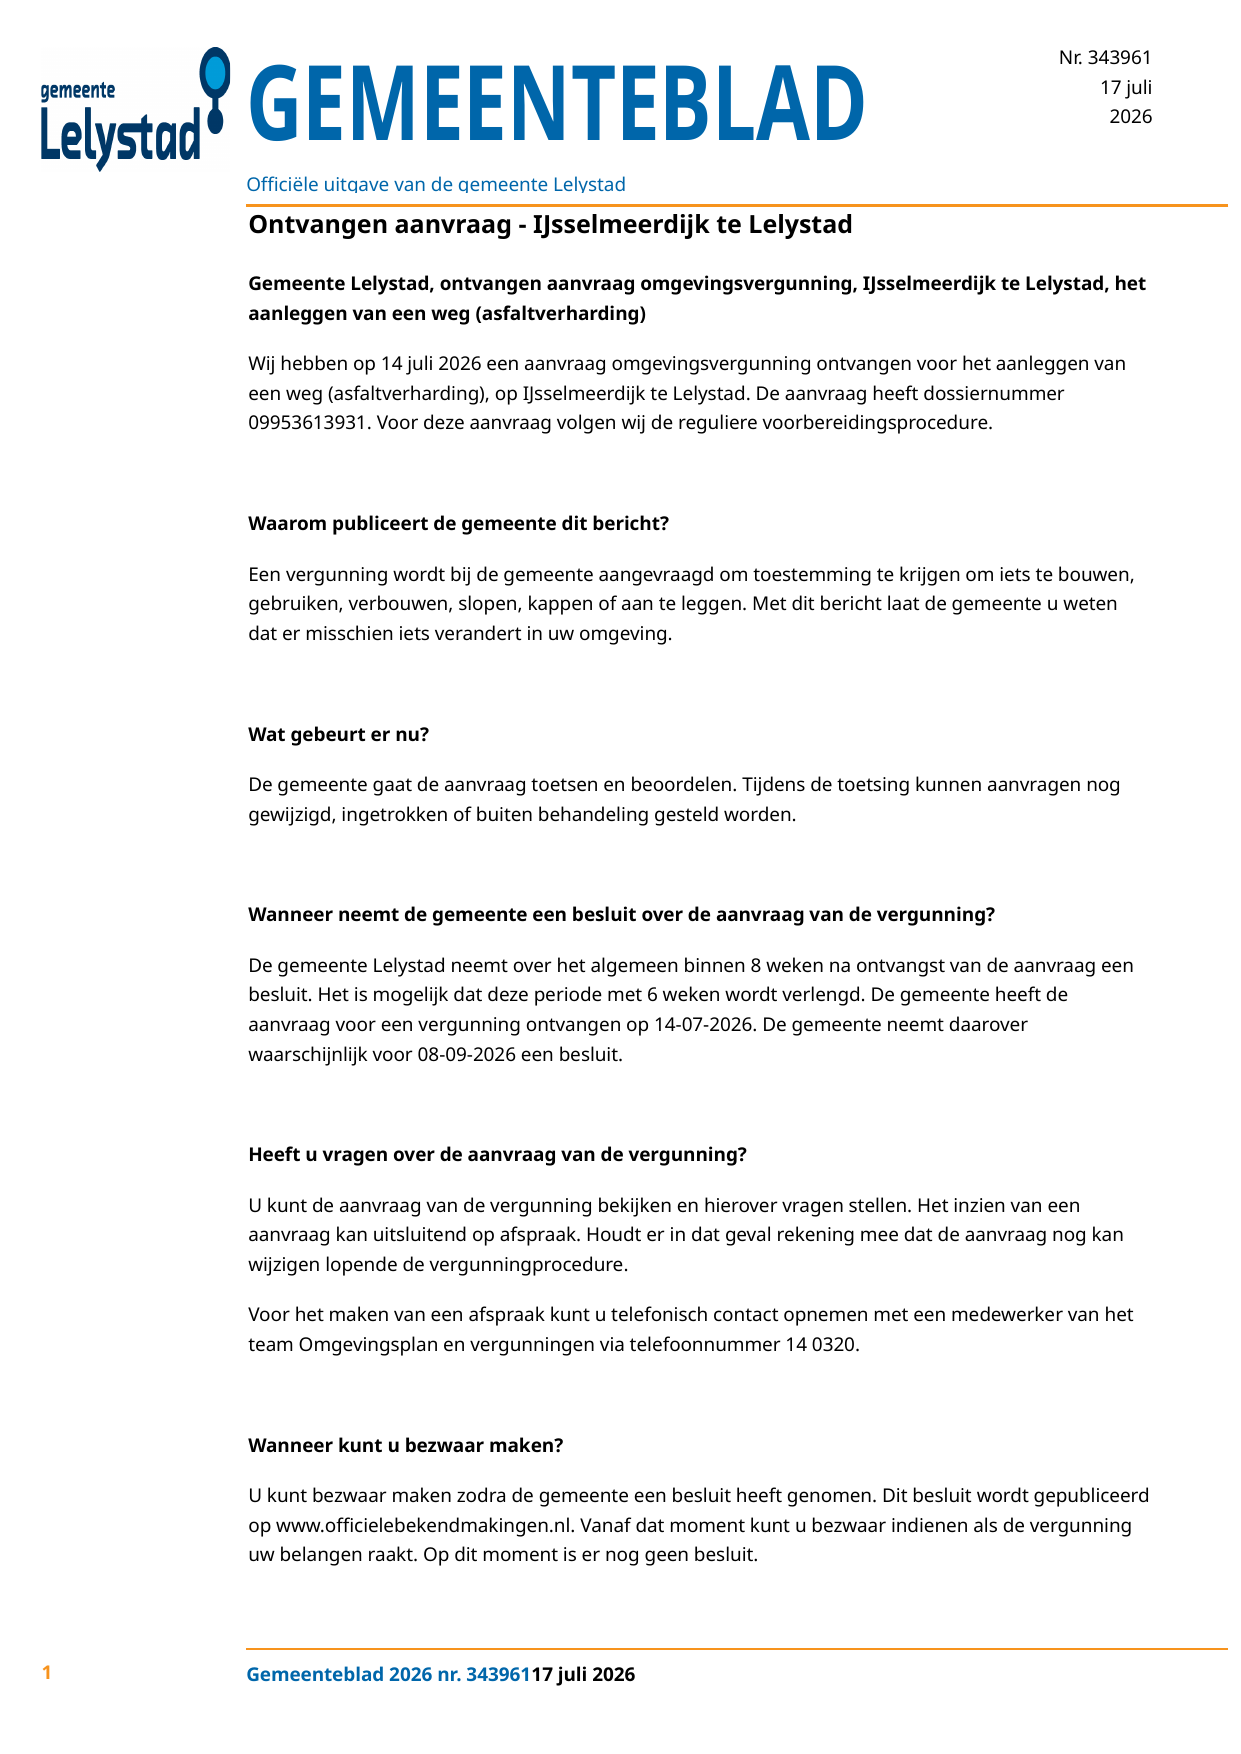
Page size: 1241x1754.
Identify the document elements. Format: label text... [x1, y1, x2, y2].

text Wanneer neemt de gemeente een besluit over de aanvraag van de vergunning? [248, 902, 1152, 927]
text U kunt bezwaar maken zodra de gemeente een besluit heeft genomen. Dit besluit wordt gepubliceerd op www.officielebekendmakingen.nl. Vanaf dat moment kunt u bezwaar indienen als de vergunning uw belangen raakt. Op dit moment is er nog geen besluit. [248, 1482, 1152, 1567]
text De gemeente gaat de aanvraag toetsen en beoordelen. Tijdens de toetsing kunnen aanvragen nog gewijzigd, ingetrokken of buiten behandeling gesteld worden. [248, 771, 1152, 826]
text Voor het maken van een afspraak kunt u telefonisch contact opnemen met een medewerker van het team Omgevingsplan en vergunningen via telefoonnummer 14 0320. [248, 1302, 1152, 1357]
text De gemeente Lelystad neemt over het algemeen binnen 8 weken na ontvangst van de aanvraag een besluit. Het is mogelijk dat deze periode met 6 weken wordt verlengd. De gemeente heeft de aanvraag voor een vergunning ontvangen op 14-07-2026. De gemeente neemt daarover waarschijnlijk voor 08-09-2026 een besluit. [248, 952, 1152, 1066]
text Ontvangen aanvraag - IJsselmeerdijk te Lelystad [248, 207, 1152, 241]
text Een vergunning wordt bij de gemeente aangevraagd om toestemming te krijgen om iets te bouwen, gebruiken, verbouwen, slopen, kappen of aan te leggen. Met dit bericht laat de gemeente u weten dat er misschien iets verandert in uw omgeving. [248, 561, 1152, 646]
text Heeft u vragen over de aanvraag van de vergunning? [248, 1142, 1152, 1167]
text Wanneer kunt u bezwaar maken? [248, 1432, 1152, 1458]
text Waarom publiceert de gemeente dit bericht? [248, 510, 1152, 536]
text U kunt de aanvraag van de vergunning bekijken en hierover vragen stellen. Het inzien van een aanvraag kan uitsluitend op afspraak. Houdt er in dat geval rekening mee dat de aanvraag nog kan wijzigen lopende de vergunningprocedure. [248, 1192, 1152, 1277]
text Gemeente Lelystad, ontvangen aanvraag omgevingsvergunning, IJsselmeerdijk te Lelystad, het aanleggen van een weg (asfaltverharding) [248, 270, 1152, 326]
text Wat gebeurt er nu? [248, 721, 1152, 746]
text Wij hebben op 14 juli 2026 een aanvraag omgevingsvergunning ontvangen voor het aanleggen van een weg (asfaltverharding), op IJsselmeerdijk te Lelystad. De aanvraag heeft dossiernummer 09953613931. Voor deze aanvraag volgen wij de reguliere voorbereidingsprocedure. [248, 350, 1152, 435]
picture [41, 47, 231, 172]
